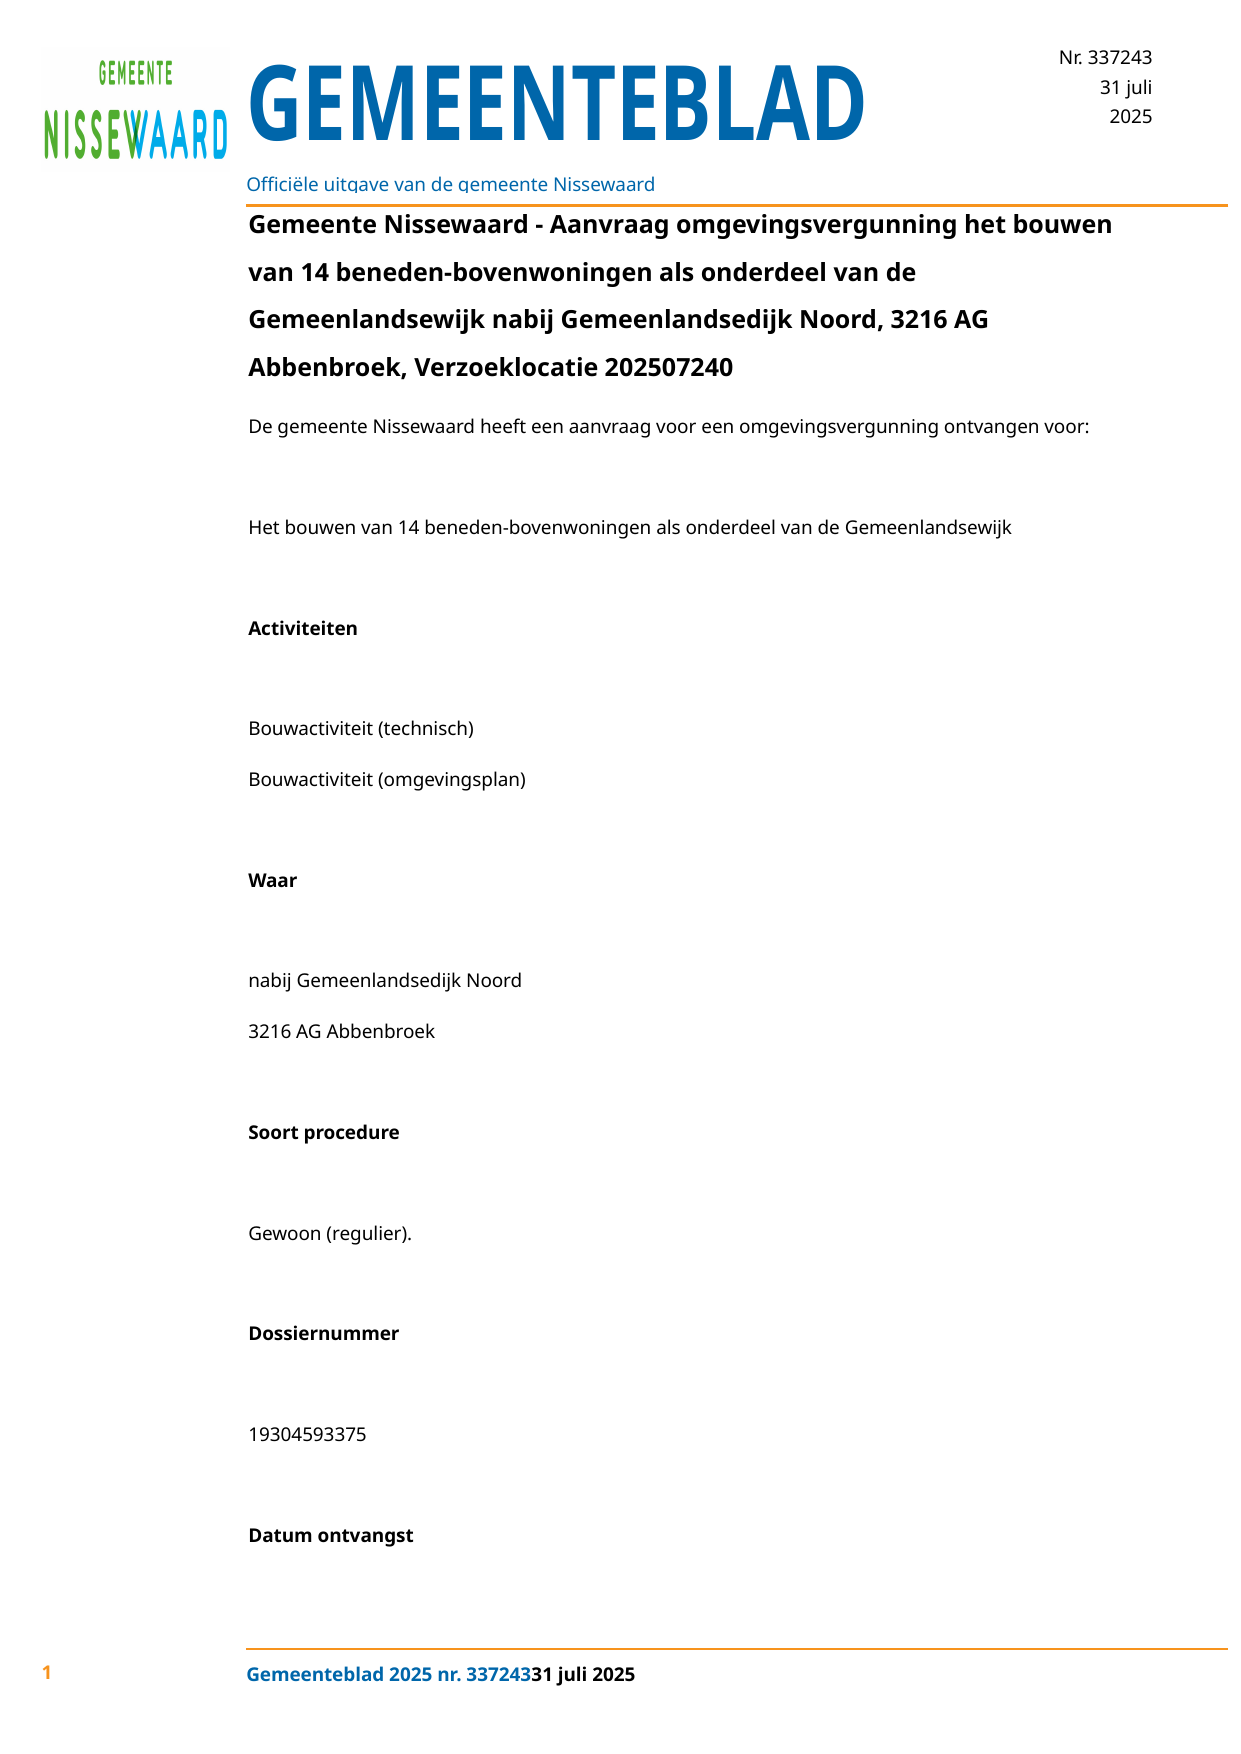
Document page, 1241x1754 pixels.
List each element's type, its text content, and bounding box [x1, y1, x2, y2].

text Gemeente Nissewaard - Aanvraag omgevingsvergunning het bouwen van 14 beneden-bovenwoningen als onderdeel van de Gemeenlandsewijk nabij Gemeenlandsedijk Noord, 3216 AG Abbenbroek, Verzoeklocatie 202507240 [248, 207, 1152, 384]
text Het bouwen van 14 beneden-bovenwoningen als onderdeel van de Gemeenlandsewijk [248, 514, 1152, 540]
text 19304593375 [248, 1421, 1152, 1447]
text Waar [248, 867, 1152, 893]
text Datum ontvangst [248, 1522, 1152, 1548]
text 3216 AG Abbenbroek [248, 1018, 1152, 1044]
text Soort procedure [248, 1119, 1152, 1145]
text Dossiernummer [248, 1321, 1152, 1346]
text Activiteiten [248, 615, 1152, 641]
text Bouwactiviteit (omgevingsplan) [248, 766, 1152, 792]
text De gemeente Nissewaard heeft een aanvraag voor een omgevingsvergunning ontvangen voor: [248, 413, 1152, 439]
picture [41, 47, 231, 172]
text Bouwactiviteit (technisch) [248, 716, 1152, 741]
text nabij Gemeenlandsedijk Noord [248, 968, 1152, 993]
text Gewoon (regulier). [248, 1220, 1152, 1246]
